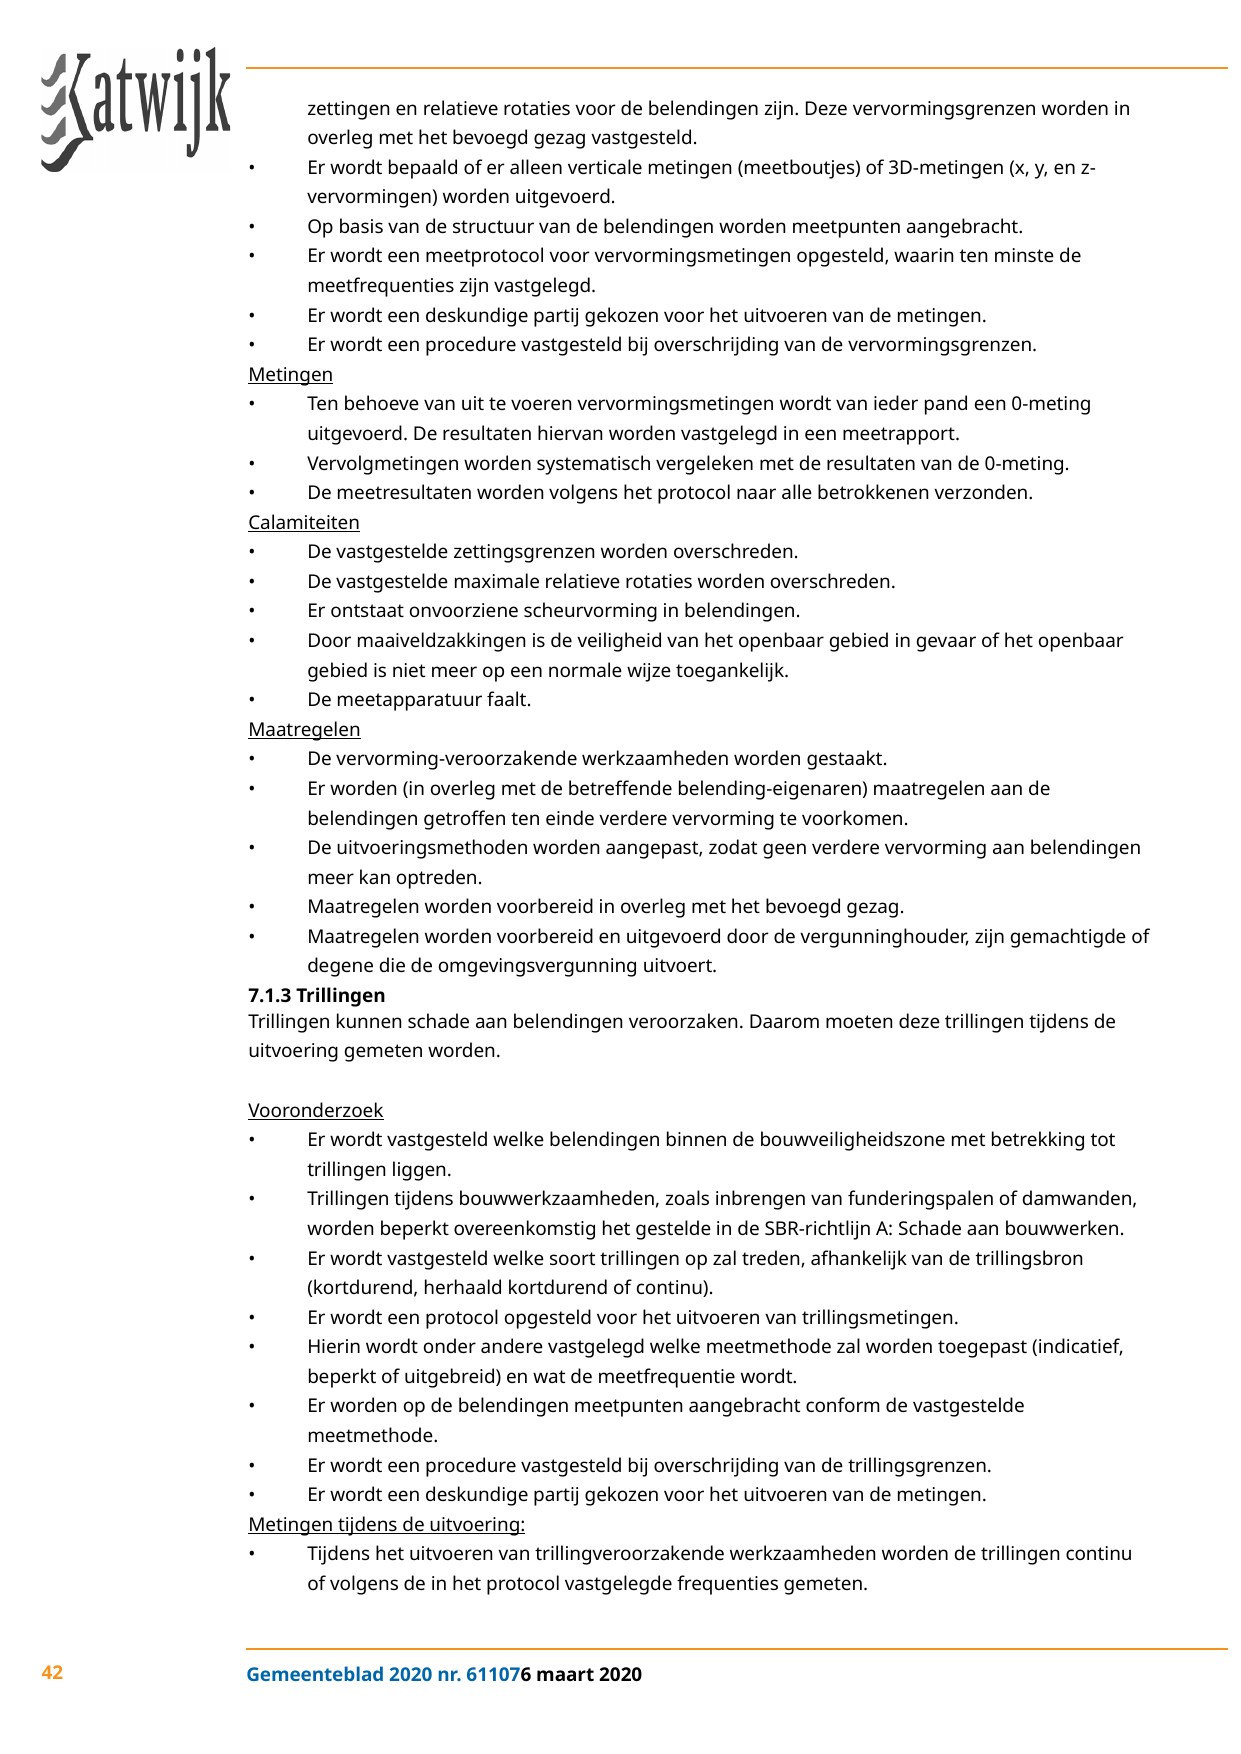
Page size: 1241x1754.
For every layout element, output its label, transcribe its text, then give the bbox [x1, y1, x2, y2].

list Op basis van de structuur van de belendingen worden meetpunten aangebracht. [248, 213, 1152, 239]
list Er wordt een procedure vastgesteld bij overschrijding van de trillingsgrenzen. [248, 1452, 1152, 1477]
list Er wordt vastgesteld welke belendingen binnen de bouwveiligheidszone met betrekking tot trillingen liggen. [248, 1126, 1152, 1182]
list Er wordt een procedure vastgesteld bij overschrijding van de vervormingsgrenzen. [248, 331, 1152, 357]
list Er ontstaat onvoorziene scheurvorming in belendingen. [248, 598, 1152, 623]
list Trillingen tijdens bouwwerkzaamheden, zoals inbrengen van funderingspalen of damwanden, worden beperkt overeenkomstig het gestelde in de SBR-richtlijn A: Schade aan bouwwerken. [248, 1186, 1152, 1241]
text Trillingen kunnen schade aan belendingen veroorzaken. Daarom moeten deze trillingen tijdens de uitvoering gemeten worden. [248, 1008, 1152, 1063]
text 7.1.3 Trillingen [248, 982, 1152, 1008]
list Er wordt een deskundige partij gekozen voor het uitvoeren van de metingen. [248, 302, 1152, 328]
list Maatregelen worden voorbereid in overleg met het bevoegd gezag. [248, 893, 1152, 919]
text Maatregelen [248, 716, 1152, 742]
text Calamiteiten [248, 509, 1152, 535]
list Door maaiveldzakkingen is de veiligheid van het openbaar gebied in gevaar of het openbaar gebied is niet meer op een normale wijze toegankelijk. [248, 627, 1152, 683]
list Er wordt een meetprotocol voor vervormingsmetingen opgesteld, waarin ten minste de meetfrequenties zijn vastgelegd. [248, 243, 1152, 298]
list zettingen en relatieve rotaties voor de belendingen zijn. Deze vervormingsgrenzen worden in overleg met het bevoegd gezag vastgesteld. [248, 95, 1152, 150]
list De vastgestelde zettingsgrenzen worden overschreden. [248, 538, 1152, 564]
list De meetresultaten worden volgens het protocol naar alle betrokkenen verzonden. [248, 479, 1152, 505]
list Er wordt vastgesteld welke soort trillingen op zal treden, afhankelijk van de trillingsbron (kortdurend, herhaald kortdurend of continu). [248, 1245, 1152, 1300]
list Hierin wordt onder andere vastgelegd welke meetmethode zal worden toegepast (indicatief, beperkt of uitgebreid) en wat de meetfrequentie wordt. [248, 1333, 1152, 1389]
list Vervolgmetingen worden systematisch vergeleken met de resultaten van de 0-meting. [248, 450, 1152, 476]
list Er worden (in overleg met de betreffende belending-eigenaren) maatregelen aan de belendingen getroffen ten einde verdere vervorming te voorkomen. [248, 775, 1152, 831]
list De meetapparatuur faalt. [248, 686, 1152, 712]
text Metingen tijdens de uitvoering: [248, 1511, 1152, 1537]
list Er wordt een deskundige partij gekozen voor het uitvoeren van de metingen. [248, 1481, 1152, 1507]
list Er worden op de belendingen meetpunten aangebracht conform de vastgestelde meetmethode. [248, 1393, 1152, 1448]
list De vervorming-veroorzakende werkzaamheden worden gestaakt. [248, 746, 1152, 771]
list Maatregelen worden voorbereid en uitgevoerd door de vergunninghouder, zijn gemachtigde of degene die de omgevingsvergunning uitvoert. [248, 923, 1152, 978]
text Metingen [248, 361, 1152, 387]
list Ten behoeve van uit te voeren vervormingsmetingen wordt van ieder pand een 0-meting uitgevoerd. De resultaten hiervan worden vastgelegd in een meetrapport. [248, 391, 1152, 446]
list De uitvoeringsmethoden worden aangepast, zodat geen verdere vervorming aan belendingen meer kan optreden. [248, 834, 1152, 890]
list De vastgestelde maximale relatieve rotaties worden overschreden. [248, 568, 1152, 594]
text Vooronderzoek [248, 1097, 1152, 1122]
list Er wordt een protocol opgesteld voor het uitvoeren van trillingsmetingen. [248, 1304, 1152, 1329]
picture [41, 47, 231, 172]
list Tijdens het uitvoeren van trillingveroorzakende werkzaamheden worden de trillingen continu of volgens de in het protocol vastgelegde frequenties gemeten. [248, 1541, 1152, 1596]
list Er wordt bepaald of er alleen verticale metingen (meetboutjes) of 3D-metingen (x, y, en z-vervormingen) worden uitgevoerd. [248, 154, 1152, 209]
